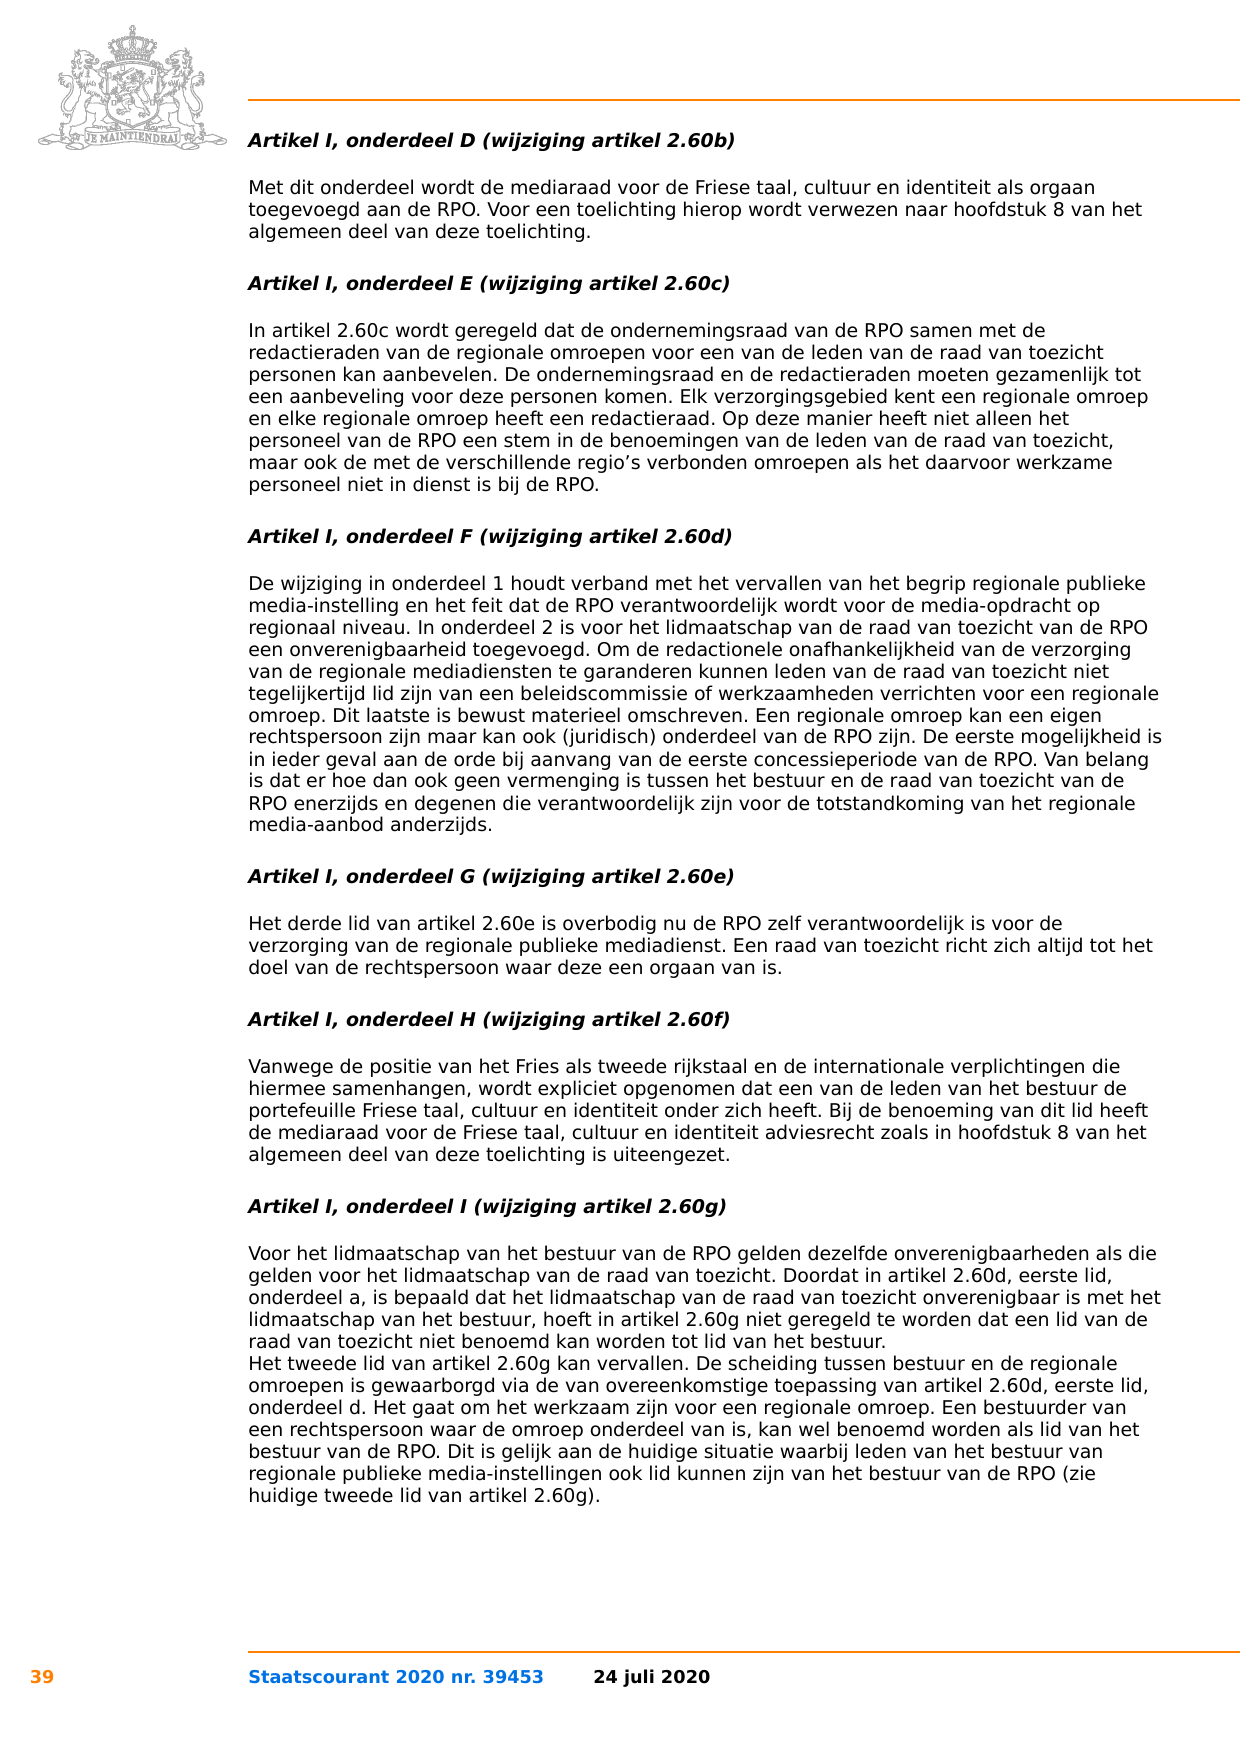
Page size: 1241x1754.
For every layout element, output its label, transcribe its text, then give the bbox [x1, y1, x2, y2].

subtitle Artikel I, onderdeel D (wijziging artikel 2.60b) [248, 130, 1163, 152]
text Het derde lid van artikel 2.60e is overbodig nu de RPO zelf verantwoordelijk is voor de verzorging van de regionale publieke mediadienst. Een raad van toezicht richt zich altijd tot het doel van de rechtspersoon waar deze een orgaan van is. [248, 913, 1163, 979]
text De wijziging in onderdeel 1 houdt verband met het vervallen van het begrip regionale publieke media-instelling en het feit dat de RPO verantwoordelijk wordt voor de media-opdracht op regionaal niveau. In onderdeel 2 is voor het lidmaatschap van de raad van toezicht van de RPO een onverenigbaarheid toegevoegd. Om de redactionele onafhankelijkheid van de verzorging van de regionale mediadiensten te garanderen kunnen leden van de raad van toezicht niet tegelijkertijd lid zijn van een beleidscommissie of werkzaamheden verrichten voor een regionale omroep. Dit laatste is bewust materieel omschreven. Een regionale omroep kan een eigen rechtspersoon zijn maar kan ook (juridisch) onderdeel van de RPO zijn. De eerste mogelijkheid is in ieder geval aan de orde bij aanvang van de eerste concessieperiode van de RPO. Van belang is dat er hoe dan ook geen vermenging is tussen het bestuur en de raad van toezicht van de RPO enerzijds en degenen die verantwoordelijk zijn voor de totstandkoming van het regionale media-aanbod anderzijds. [248, 573, 1163, 836]
subtitle Artikel I, onderdeel G (wijziging artikel 2.60e) [248, 866, 1163, 888]
subtitle Artikel I, onderdeel I (wijziging artikel 2.60g) [248, 1196, 1163, 1218]
subtitle Artikel I, onderdeel E (wijziging artikel 2.60c) [248, 273, 1163, 295]
text Met dit onderdeel wordt de mediaraad voor de Friese taal, cultuur en identiteit als orgaan toegevoegd aan de RPO. Voor een toelichting hierop wordt verwezen naar hoofdstuk 8 van het algemeen deel van deze toelichting. [248, 177, 1163, 243]
text In artikel 2.60c wordt geregeld dat de ondernemingsraad van de RPO samen met de redactieraden van de regionale omroepen voor een van de leden van de raad van toezicht personen kan aanbevelen. De ondernemingsraad en de redactieraden moeten gezamenlijk tot een aanbeveling voor deze personen komen. Elk verzorgingsgebied kent een regionale omroep en elke regionale omroep heeft een redactieraad. Op deze manier heeft niet alleen het personeel van de RPO een stem in de benoemingen van de leden van de raad van toezicht, maar ook de met de verschillende regio’s verbonden omroepen als het daarvoor werkzame personeel niet in dienst is bij de RPO. [248, 320, 1163, 496]
subtitle Artikel I, onderdeel H (wijziging artikel 2.60f) [248, 1009, 1163, 1031]
subtitle Artikel I, onderdeel F (wijziging artikel 2.60d) [248, 526, 1163, 548]
text Voor het lidmaatschap van het bestuur van de RPO gelden dezelfde onverenigbaarheden als die gelden voor het lidmaatschap van de raad van toezicht. Doordat in artikel 2.60d, eerste lid, onderdeel a, is bepaald dat het lidmaatschap van de raad van toezicht onverenigbaar is met het lidmaatschap van het bestuur, hoeft in artikel 2.60g niet geregeld te worden dat een lid van de raad van toezicht niet benoemd kan worden tot lid van het bestuur. [248, 1243, 1163, 1353]
text Vanwege de positie van het Fries als tweede rijkstaal en de internationale verplichtingen die hiermee samenhangen, wordt expliciet opgenomen dat een van de leden van het bestuur de portefeuille Friese taal, cultuur en identiteit onder zich heeft. Bij de benoeming van dit lid heeft de mediaraad voor de Friese taal, cultuur en identiteit adviesrecht zoals in hoofdstuk 8 van het algemeen deel van deze toelichting is uiteengezet. [248, 1056, 1163, 1166]
text Het tweede lid van artikel 2.60g kan vervallen. De scheiding tussen bestuur en de regionale omroepen is gewaarborgd via de van overeenkomstige toepassing van artikel 2.60d, eerste lid, onderdeel d. Het gaat om het werkzaam zijn voor een regionale omroep. Een bestuurder van een rechtspersoon waar de omroep onderdeel van is, kan wel benoemd worden als lid van het bestuur van de RPO. Dit is gelijk aan de huidige situatie waarbij leden van het bestuur van regionale publieke media-instellingen ook lid kunnen zijn van het bestuur van de RPO (zie huidige tweede lid van artikel 2.60g). [248, 1353, 1163, 1507]
picture [38, 25, 227, 150]
